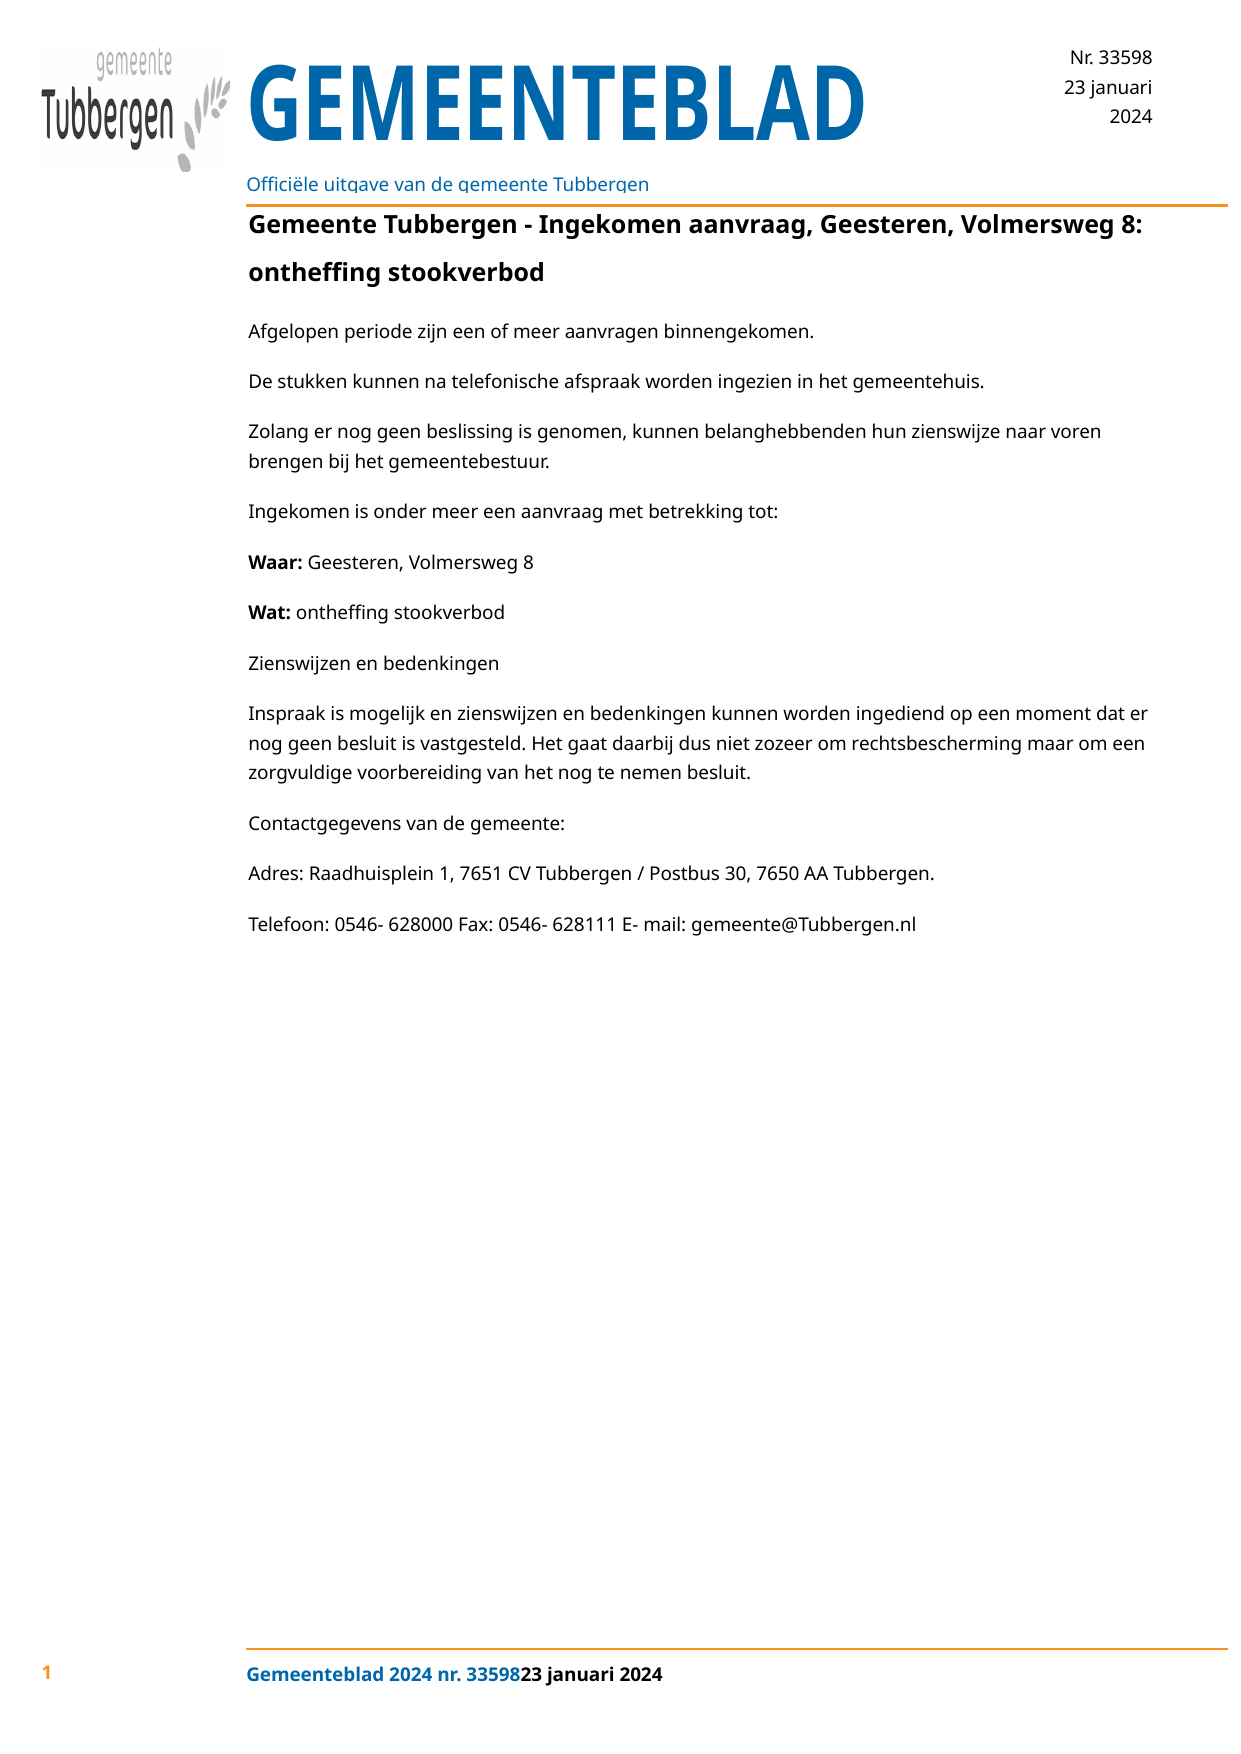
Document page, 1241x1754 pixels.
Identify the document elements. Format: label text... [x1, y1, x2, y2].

text Zienswijzen en bedenkingen [248, 650, 1152, 676]
text Zolang er nog geen beslissing is genomen, kunnen belanghebbenden hun zienswijze naar voren brengen bij het gemeentebestuur. [248, 419, 1152, 474]
text De stukken kunnen na telefonische afspraak worden ingezien in het gemeentehuis. [248, 368, 1152, 394]
text Inspraak is mogelijk en zienswijzen en bedenkingen kunnen worden ingediend op een moment dat er nog geen besluit is vastgesteld. Het gaat daarbij dus niet zozeer om rechtsbescherming maar om een zorgvuldige voorbereiding van het nog te nemen besluit. [248, 700, 1152, 785]
text Waar: Geesteren, Volmersweg 8 [248, 549, 1152, 575]
text Afgelopen periode zijn een of meer aanvragen binnengekomen. [248, 318, 1152, 344]
text Adres: Raadhuisplein 1, 7651 CV Tubbergen / Postbus 30, 7650 AA Tubbergen. [248, 860, 1152, 886]
picture [41, 47, 231, 172]
text Contactgegevens van de gemeente: [248, 810, 1152, 836]
text Gemeente Tubbergen - Ingekomen aanvraag, Geesteren, Volmersweg 8: ontheffing stookverbod [248, 207, 1152, 288]
text Wat: ontheffing stookverbod [248, 599, 1152, 625]
text Telefoon: 0546- 628000 Fax: 0546- 628111 E- mail: gemeente@Tubbergen.nl [248, 911, 1152, 937]
text Ingekomen is onder meer een aanvraag met betrekking tot: [248, 499, 1152, 524]
